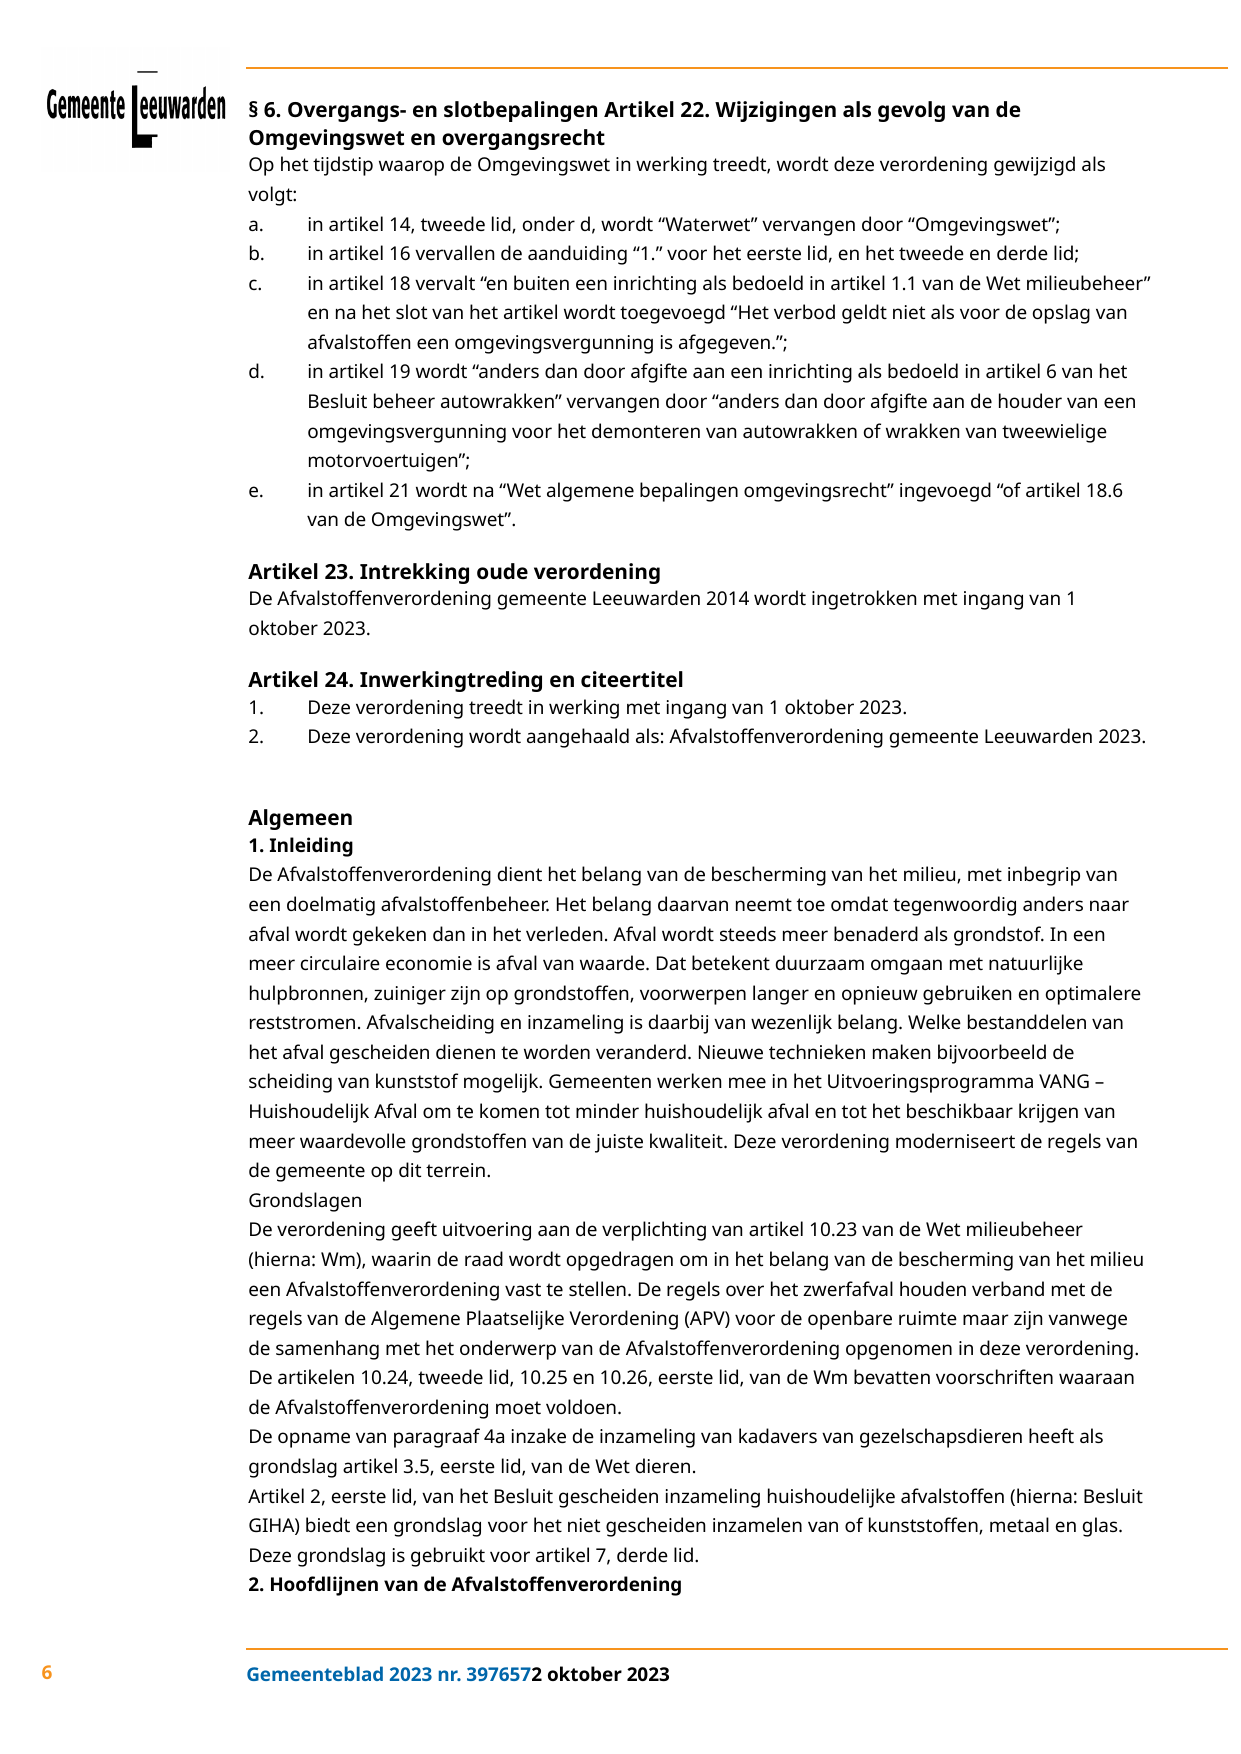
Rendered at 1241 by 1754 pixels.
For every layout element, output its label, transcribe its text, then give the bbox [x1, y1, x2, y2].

text § 6. Overgangs- en slotbepalingen Artikel 22. Wijzigingen als gevolg van de Omgevingswet en overgangsrecht [248, 95, 1152, 152]
text De verordening geeft uitvoering aan de verplichting van artikel 10.23 van de Wet milieubeheer (hierna: Wm), waarin de raad wordt opgedragen om in het belang van de bescherming van het milieu een Afvalstoffenverordening vast te stellen. De regels over het zwerfafval houden verband met de regels van de Algemene Plaatselijke Verordening (APV) voor de openbare ruimte maar zijn vanwege de samenhang met het onderwerp van de Afvalstoffenverordening opgenomen in deze verordening. De artikelen 10.24, tweede lid, 10.25 en 10.26, eerste lid, van de Wm bevatten voorschriften waaraan de Afvalstoffenverordening moet voldoen. [248, 1217, 1152, 1420]
text 2. Hoofdlijnen van de Afvalstoffenverordening [248, 1572, 1152, 1597]
list in artikel 14, tweede lid, onder d, wordt “Waterwet” vervangen door “Omgevingswet”; [248, 211, 1152, 237]
list in artikel 18 vervalt “en buiten een inrichting als bedoeld in artikel 1.1 van de Wet milieubeheer” en na het slot van het artikel wordt toegevoegd “Het verbod geldt niet als voor de opslag van afvalstoffen een omgevingsvergunning is afgegeven.”; [248, 270, 1152, 355]
text 1. Inleiding [248, 832, 1152, 858]
list Deze verordening wordt aangehaald als: Afvalstoffenverordening gemeente Leeuwarden 2023. [248, 723, 1152, 749]
text Artikel 24. Inwerkingtreding en citeertitel [248, 666, 1152, 694]
text Artikel 23. Intrekking oude verordening [248, 557, 1152, 586]
text Artikel 2, eerste lid, van het Besluit gescheiden inzameling huishoudelijke afvalstoffen (hierna: Besluit GIHA) biedt een grondslag voor het niet gescheiden inzamelen van of kunststoffen, metaal en glas. Deze grondslag is gebruikt voor artikel 7, derde lid. [248, 1483, 1152, 1568]
list in artikel 21 wordt na “Wet algemene bepalingen omgevingsrecht” ingevoegd “of artikel 18.6 van de Omgevingswet”. [248, 477, 1152, 532]
list Deze verordening treedt in werking met ingang van 1 oktober 2023. [248, 694, 1152, 720]
text De Afvalstoffenverordening gemeente Leeuwarden 2014 wordt ingetrokken met ingang van 1 oktober 2023. [248, 586, 1152, 641]
text Algemeen [248, 803, 1152, 832]
list in artikel 16 vervallen de aanduiding “1.” voor het eerste lid, en het tweede en derde lid; [248, 240, 1152, 266]
list in artikel 19 wordt “anders dan door afgifte aan een inrichting als bedoeld in artikel 6 van het Besluit beheer autowrakken” vervangen door “anders dan door afgifte aan de houder van een omgevingsvergunning voor het demonteren van autowrakken of wrakken van tweewielige motorvoertuigen”; [248, 359, 1152, 473]
text De opname van paragraaf 4a inzake de inzameling van kadavers van gezelschapsdieren heeft als grondslag artikel 3.5, eerste lid, van de Wet dieren. [248, 1424, 1152, 1479]
text Op het tijdstip waarop de Omgevingswet in werking treedt, wordt deze verordening gewijzigd als volgt: [248, 152, 1152, 207]
picture [41, 47, 231, 172]
text Grondslagen [248, 1187, 1152, 1213]
text De Afvalstoffenverordening dient het belang van de bescherming van het milieu, met inbegrip van een doelmatig afvalstoffenbeheer. Het belang daarvan neemt toe omdat tegenwoordig anders naar afval wordt gekeken dan in het verleden. Afval wordt steeds meer benaderd als grondstof. In een meer circulaire economie is afval van waarde. Dat betekent duurzaam omgaan met natuurlijke hulpbronnen, zuiniger zijn op grondstoffen, voorwerpen langer en opnieuw gebruiken en optimalere reststromen. Afvalscheiding en inzameling is daarbij van wezenlijk belang. Welke bestanddelen van het afval gescheiden dienen te worden veranderd. Nieuwe technieken maken bijvoorbeeld de scheiding van kunststof mogelijk. Gemeenten werken mee in het Uitvoeringsprogramma VANG – Huishoudelijk Afval om te komen tot minder huishoudelijk afval en tot het beschikbaar krijgen van meer waardevolle grondstoffen van de juiste kwaliteit. Deze verordening moderniseert de regels van de gemeente op dit terrein. [248, 862, 1152, 1183]
